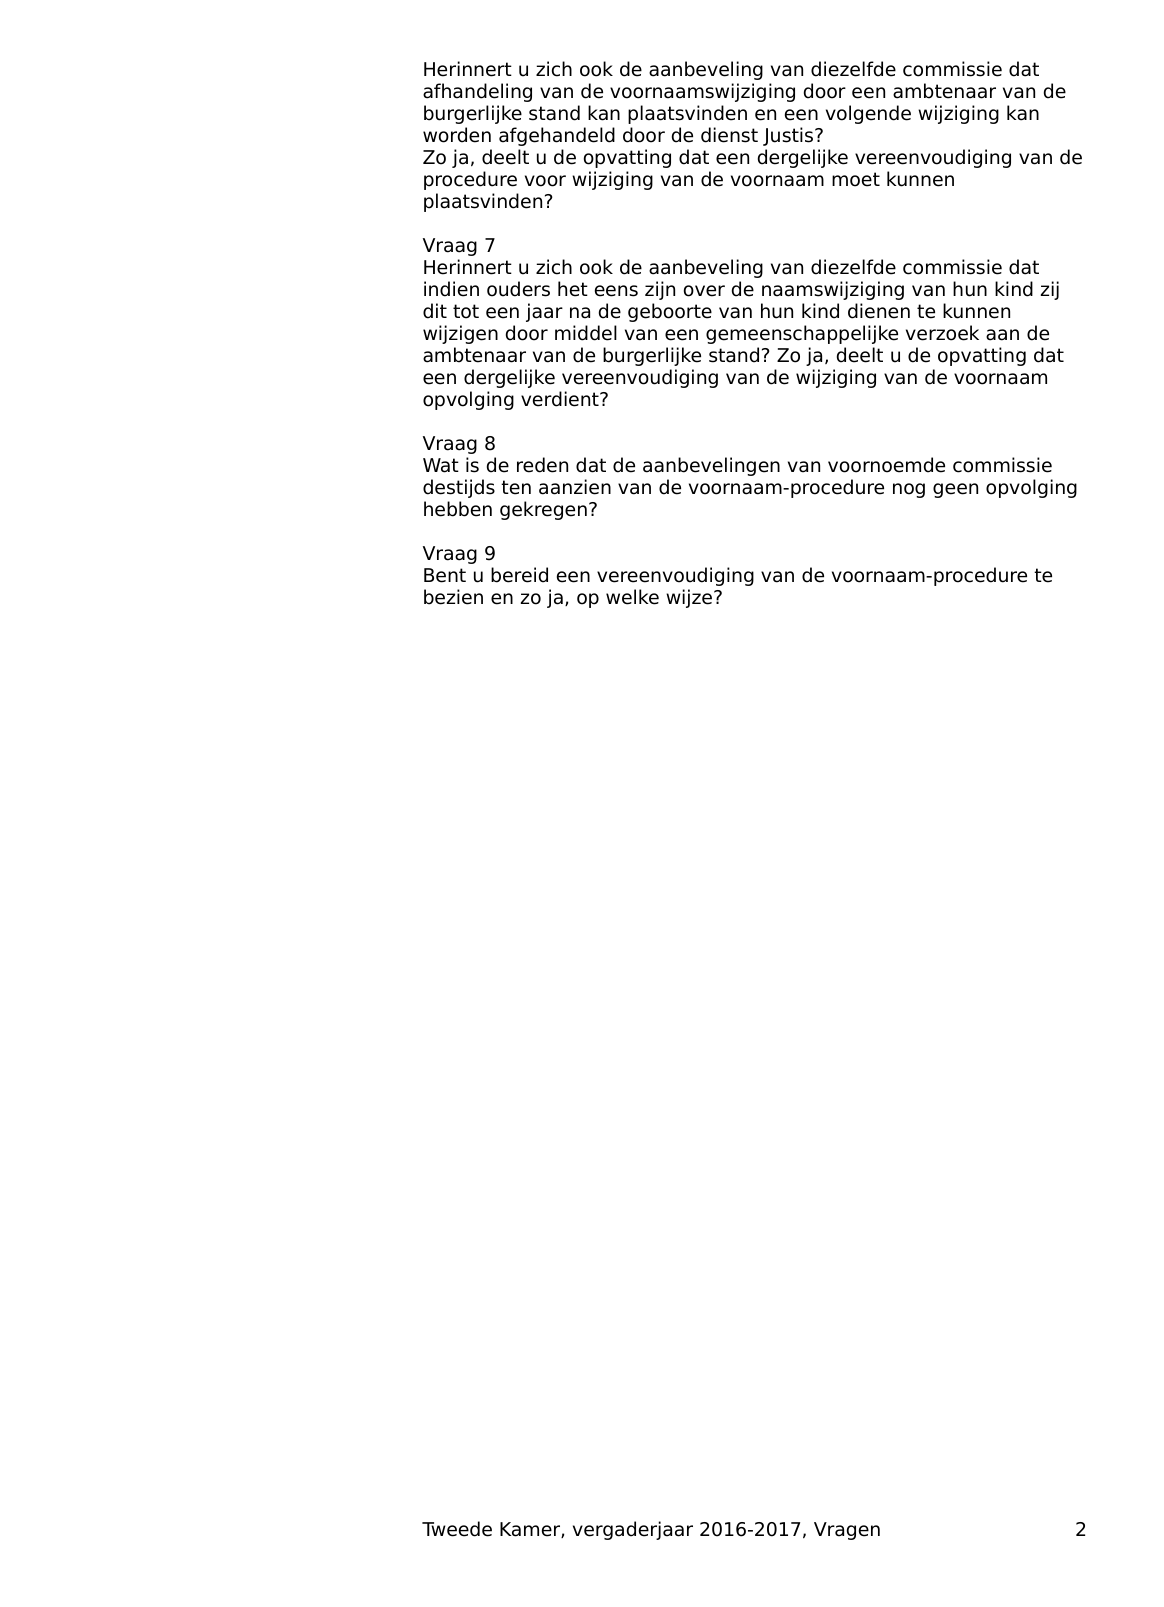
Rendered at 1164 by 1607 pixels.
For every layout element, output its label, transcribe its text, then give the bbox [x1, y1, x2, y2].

text Zo ja, deelt u de opvatting dat een dergelijke vereenvoudiging van de procedure voor wijziging van de voornaam moet kunnen plaatsvinden? [422, 147, 1087, 213]
text Vraag 9 [422, 543, 1087, 565]
text Vraag 7 [422, 235, 1087, 257]
text Herinnert u zich ook de aanbeveling van diezelfde commissie dat afhandeling van de voornaamswijziging door een ambtenaar van de burgerlijke stand kan plaatsvinden en een volgende wijziging kan worden afgehandeld door de dienst Justis? [422, 59, 1087, 147]
text Vraag 8 [422, 433, 1087, 455]
text Wat is de reden dat de aanbevelingen van voornoemde commissie destijds ten aanzien van de voornaam-procedure nog geen opvolging hebben gekregen? [422, 455, 1087, 521]
text Bent u bereid een vereenvoudiging van de voornaam-procedure te bezien en zo ja, op welke wijze? [422, 565, 1087, 609]
text Herinnert u zich ook de aanbeveling van diezelfde commissie dat indien ouders het eens zijn over de naamswijziging van hun kind zij dit tot een jaar na de geboorte van hun kind dienen te kunnen wijzigen door middel van een gemeenschappelijke verzoek aan de ambtenaar van de burgerlijke stand? Zo ja, deelt u de opvatting dat een dergelijke vereenvoudiging van de wijziging van de voornaam opvolging verdient? [422, 257, 1087, 411]
